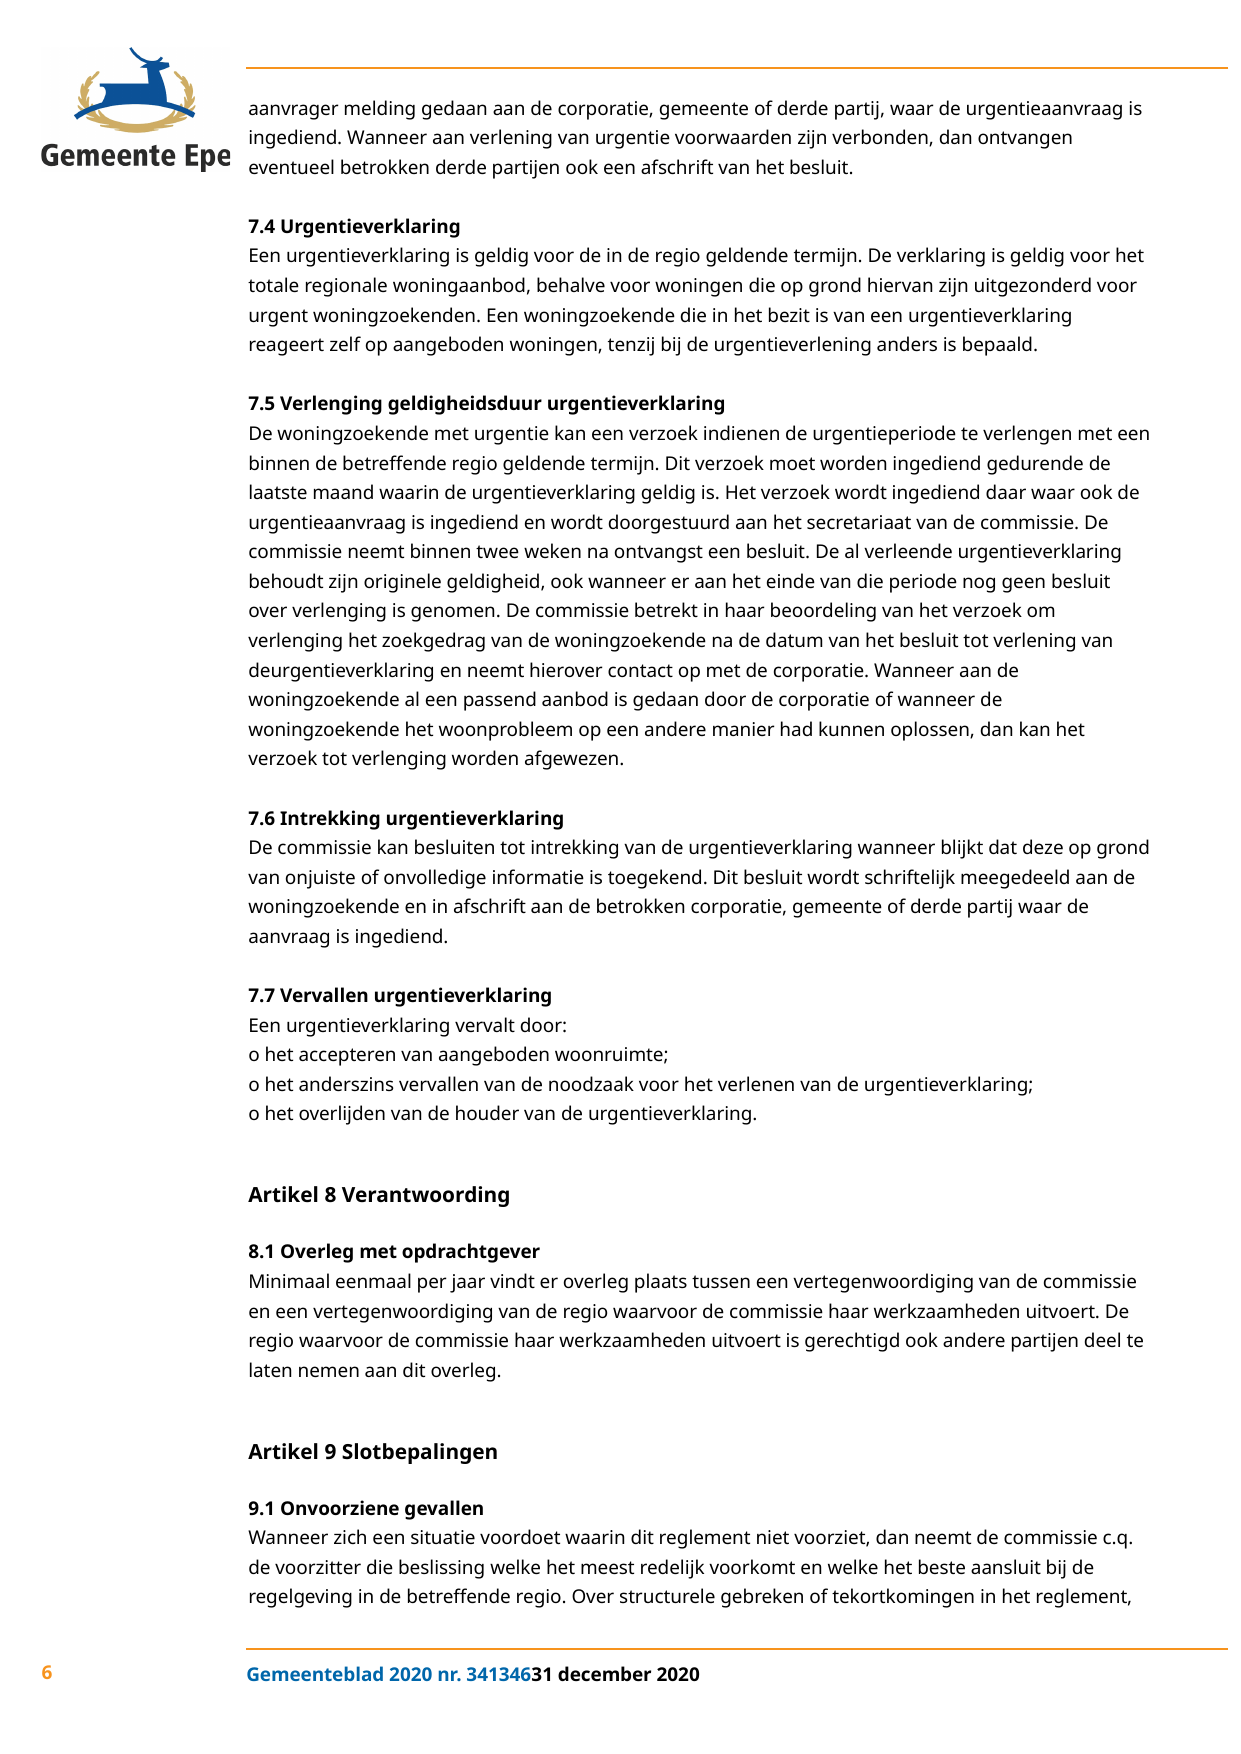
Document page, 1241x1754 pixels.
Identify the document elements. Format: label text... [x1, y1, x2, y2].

text 7.5 Verlenging geldigheidsduur urgentieverklaring [248, 391, 1152, 416]
text Minimaal eenmaal per jaar vindt er overleg plaats tussen een vertegenwoordiging van de commissie en een vertegenwoordiging van de regio waarvoor de commissie haar werkzaamheden uitvoert. De regio waarvoor de commissie haar werkzaamheden uitvoert is gerechtigd ook andere partijen deel te laten nemen aan dit overleg. [248, 1268, 1152, 1383]
text 8.1 Overleg met opdrachtgever [248, 1239, 1152, 1264]
text o het anderszins vervallen van de noodzaak voor het verlenen van de urgentieverklaring; [248, 1071, 1152, 1097]
text aanvrager melding gedaan aan de corporatie, gemeente of derde partij, waar de urgentieaanvraag is ingediend. Wanneer aan verlening van urgentie voorwaarden zijn verbonden, dan ontvangen eventueel betrokken derde partijen ook een afschrift van het besluit. [248, 95, 1152, 180]
text Een urgentieverklaring is geldig voor de in de regio geldende termijn. De verklaring is geldig voor het totale regionale woningaanbod, behalve voor woningen die op grond hiervan zijn uitgezonderd voor urgent woningzoekenden. Een woningzoekende die in het bezit is van een urgentieverklaring reageert zelf op aangeboden woningen, tenzij bij de urgentieverlening anders is bepaald. [248, 243, 1152, 357]
picture [41, 47, 231, 172]
text o het accepteren van aangeboden woonruimte; [248, 1041, 1152, 1067]
text De woningzoekende met urgentie kan een verzoek indienen de urgentieperiode te verlengen met een binnen de betreffende regio geldende termijn. Dit verzoek moet worden ingediend gedurende de laatste maand waarin de urgentieverklaring geldig is. Het verzoek wordt ingediend daar waar ook de urgentieaanvraag is ingediend en wordt doorgestuurd aan het secretariaat van de commissie. De commissie neemt binnen twee weken na ontvangst een besluit. De al verleende urgentieverklaring behoudt zijn originele geldigheid, ook wanneer er aan het einde van die periode nog geen besluit over verlenging is genomen. De commissie betrekt in haar beoordeling van het verzoek om verlenging het zoekgedrag van de woningzoekende na de datum van het besluit tot verlening van deurgentieverklaring en neemt hierover contact op met de corporatie. Wanneer aan de woningzoekende al een passend aanbod is gedaan door de corporatie of wanneer de woningzoekende het woonprobleem op een andere manier had kunnen oplossen, dan kan het verzoek tot verlenging worden afgewezen. [248, 420, 1152, 771]
text Artikel 9 Slotbepalingen [248, 1437, 1152, 1465]
text 7.4 Urgentieverklaring [248, 213, 1152, 239]
text 9.1 Onvoorziene gevallen [248, 1495, 1152, 1521]
text Wanneer zich een situatie voordoet waarin dit reglement niet voorziet, dan neemt de commissie c.q. de voorzitter die beslissing welke het meest redelijk voorkomt en welke het beste aansluit bij de regelgeving in de betreffende regio. Over structurele gebreken of tekortkomingen in het reglement, [248, 1524, 1152, 1609]
text 7.6 Intrekking urgentieverklaring [248, 805, 1152, 831]
text 7.7 Vervallen urgentieverklaring [248, 982, 1152, 1008]
text Een urgentieverklaring vervalt door: [248, 1012, 1152, 1038]
text De commissie kan besluiten tot intrekking van de urgentieverklaring wanneer blijkt dat deze op grond van onjuiste of onvolledige informatie is toegekend. Dit besluit wordt schriftelijk meegedeeld aan de woningzoekende en in afschrift aan de betrokken corporatie, gemeente of derde partij waar de aanvraag is ingediend. [248, 834, 1152, 949]
text o het overlijden van de houder van de urgentieverklaring. [248, 1101, 1152, 1126]
text Artikel 8 Verantwoording [248, 1181, 1152, 1209]
